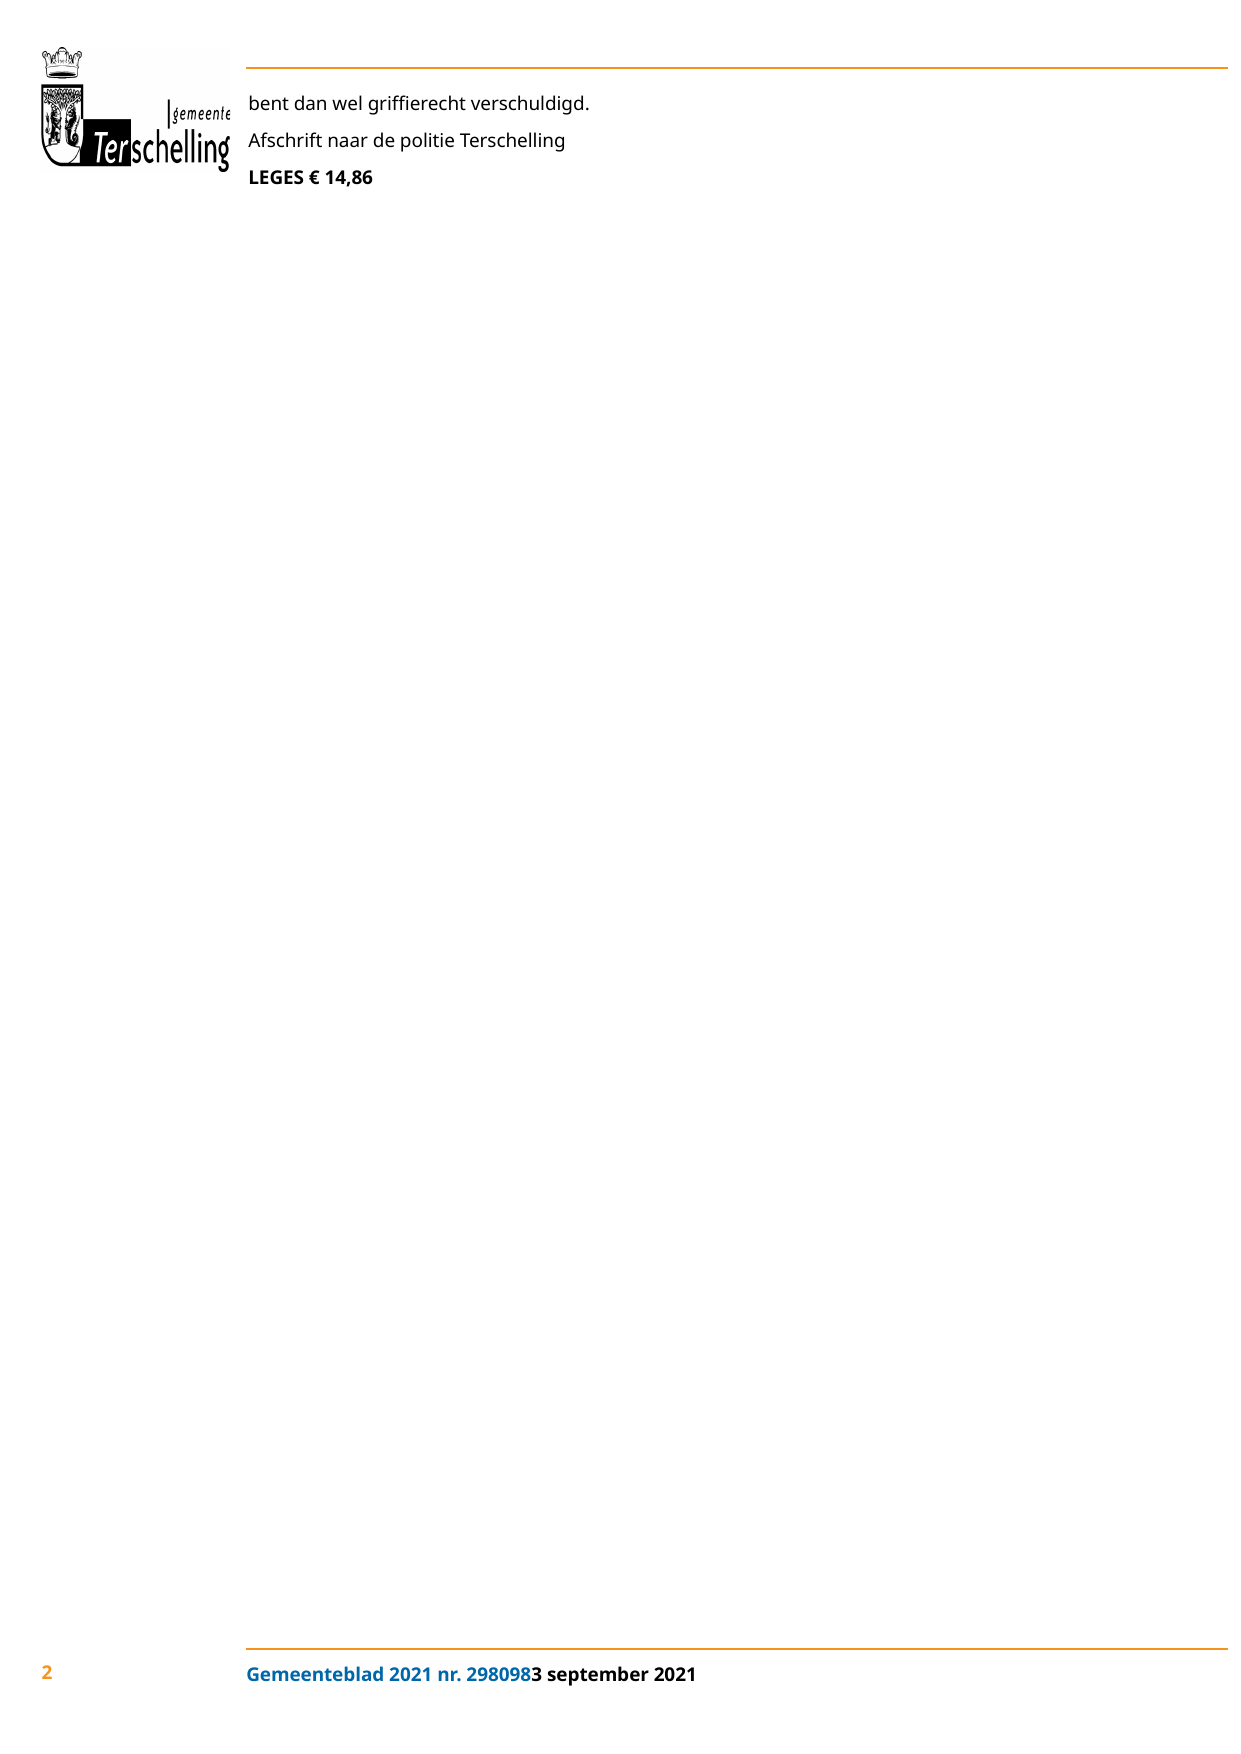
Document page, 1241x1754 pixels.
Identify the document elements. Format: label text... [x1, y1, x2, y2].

picture [41, 47, 231, 172]
text LEGES € 14,86 [248, 169, 1152, 188]
text Afschrift naar de politie Terschelling [248, 132, 1152, 151]
text bent dan wel griffierecht verschuldigd. [248, 95, 1152, 114]
